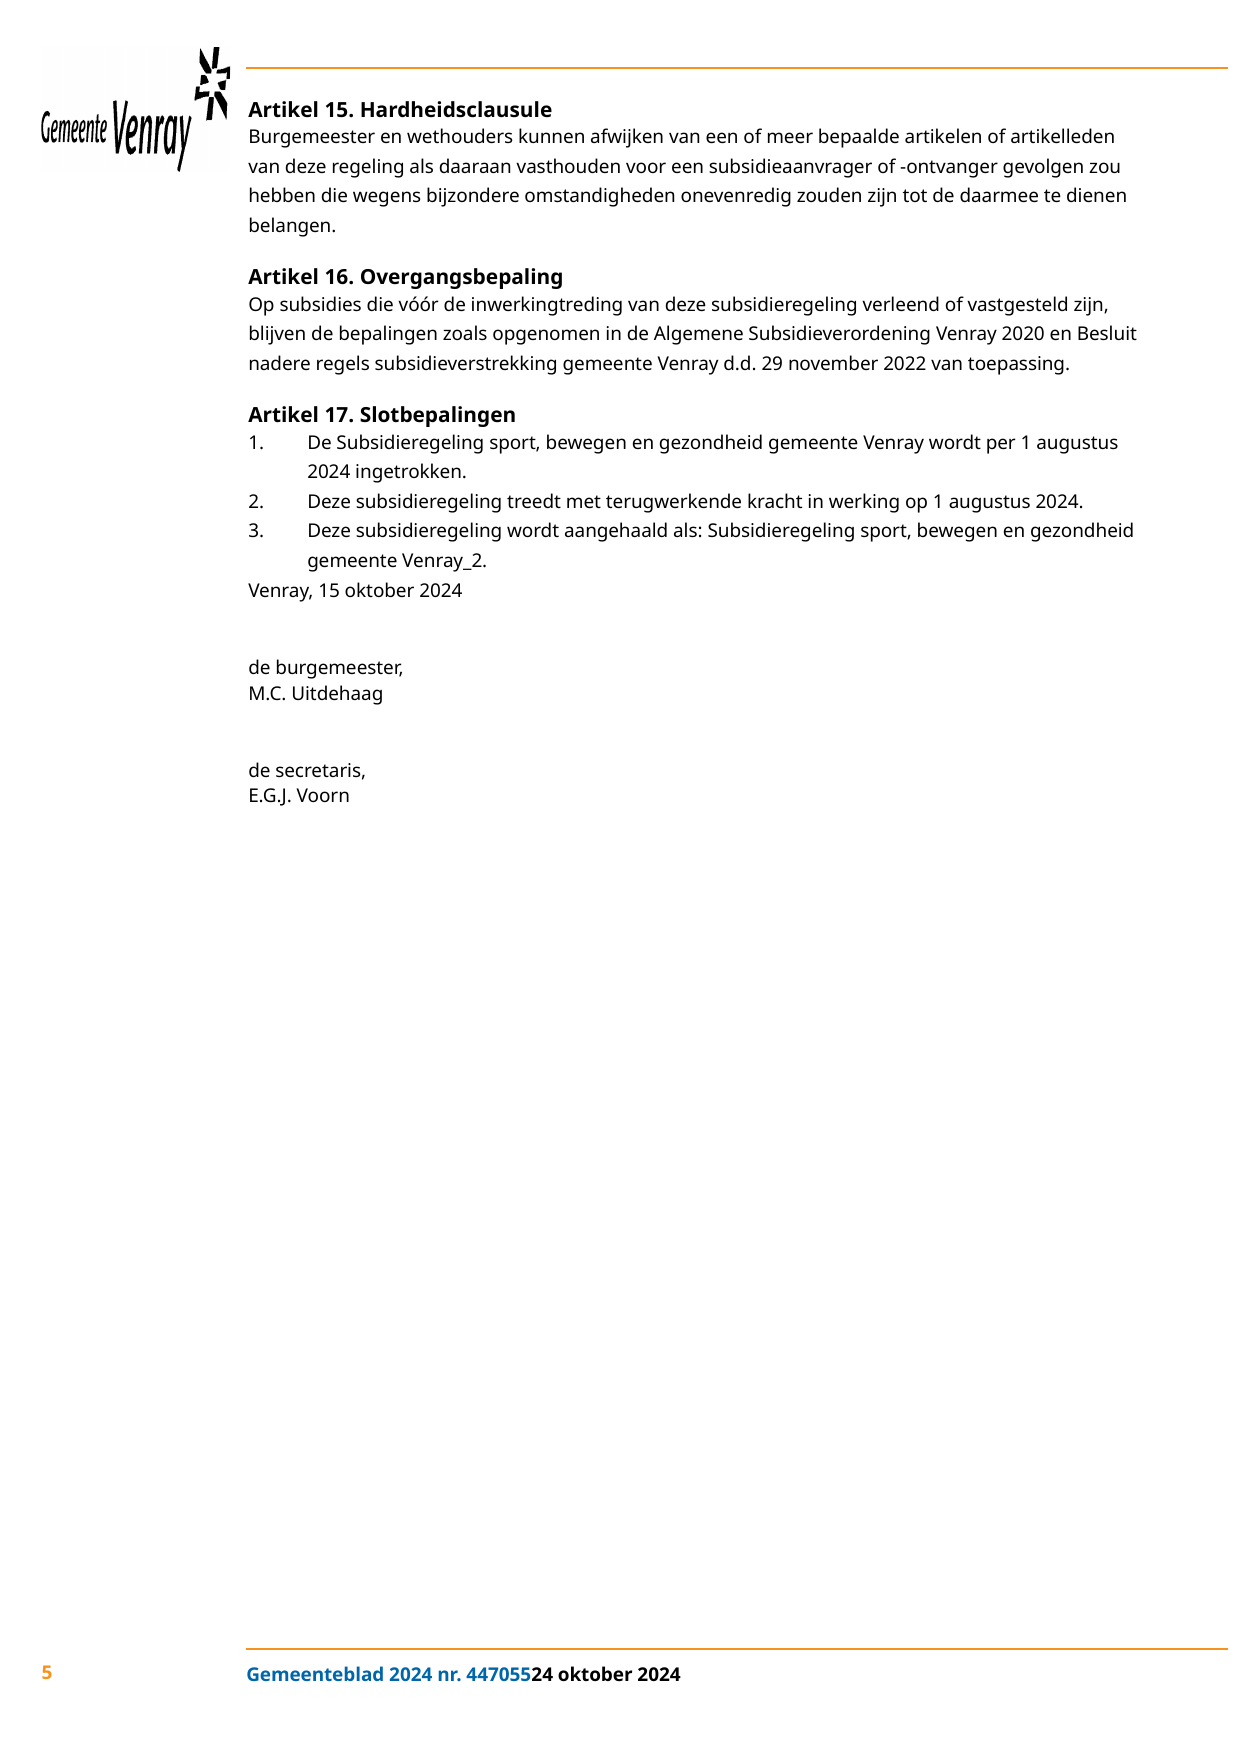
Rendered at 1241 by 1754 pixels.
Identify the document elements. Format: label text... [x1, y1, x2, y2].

list De Subsidieregeling sport, bewegen en gezondheid gemeente Venray wordt per 1 augustus 2024 ingetrokken. [248, 429, 1152, 484]
text Op subsidies die vóór de inwerkingtreding van deze subsidieregeling verleend of vastgesteld zijn, blijven de bepalingen zoals opgenomen in de Algemene Subsidieverordening Venray 2020 en Besluit nadere regels subsidieverstrekking gemeente Venray d.d. 29 november 2022 van toepassing. [248, 291, 1152, 376]
text de secretaris, [248, 757, 1152, 783]
text Artikel 17. Slotbepalingen [248, 400, 1152, 429]
text Artikel 16. Overgangsbepaling [248, 262, 1152, 291]
list Deze subsidieregeling treedt met terugwerkende kracht in werking op 1 augustus 2024. [248, 488, 1152, 514]
picture [41, 47, 231, 172]
text E.G.J. Voorn [248, 783, 1152, 808]
list Deze subsidieregeling wordt aangehaald als: Subsidieregeling sport, bewegen en gezondheid gemeente Venray_2. [248, 518, 1152, 573]
text M.C. Uitdehaag [248, 680, 1152, 705]
text Venray, 15 oktober 2024 [248, 577, 1152, 602]
text Burgemeester en wethouders kunnen afwijken van een of meer bepaalde artikelen of artikelleden van deze regeling als daaraan vasthouden voor een subsidieaanvrager of -ontvanger gevolgen zou hebben die wegens bijzondere omstandigheden onevenredig zouden zijn tot de daarmee te dienen belangen. [248, 123, 1152, 238]
text Artikel 15. Hardheidsclausule [248, 95, 1152, 123]
text de burgemeester, [248, 654, 1152, 680]
